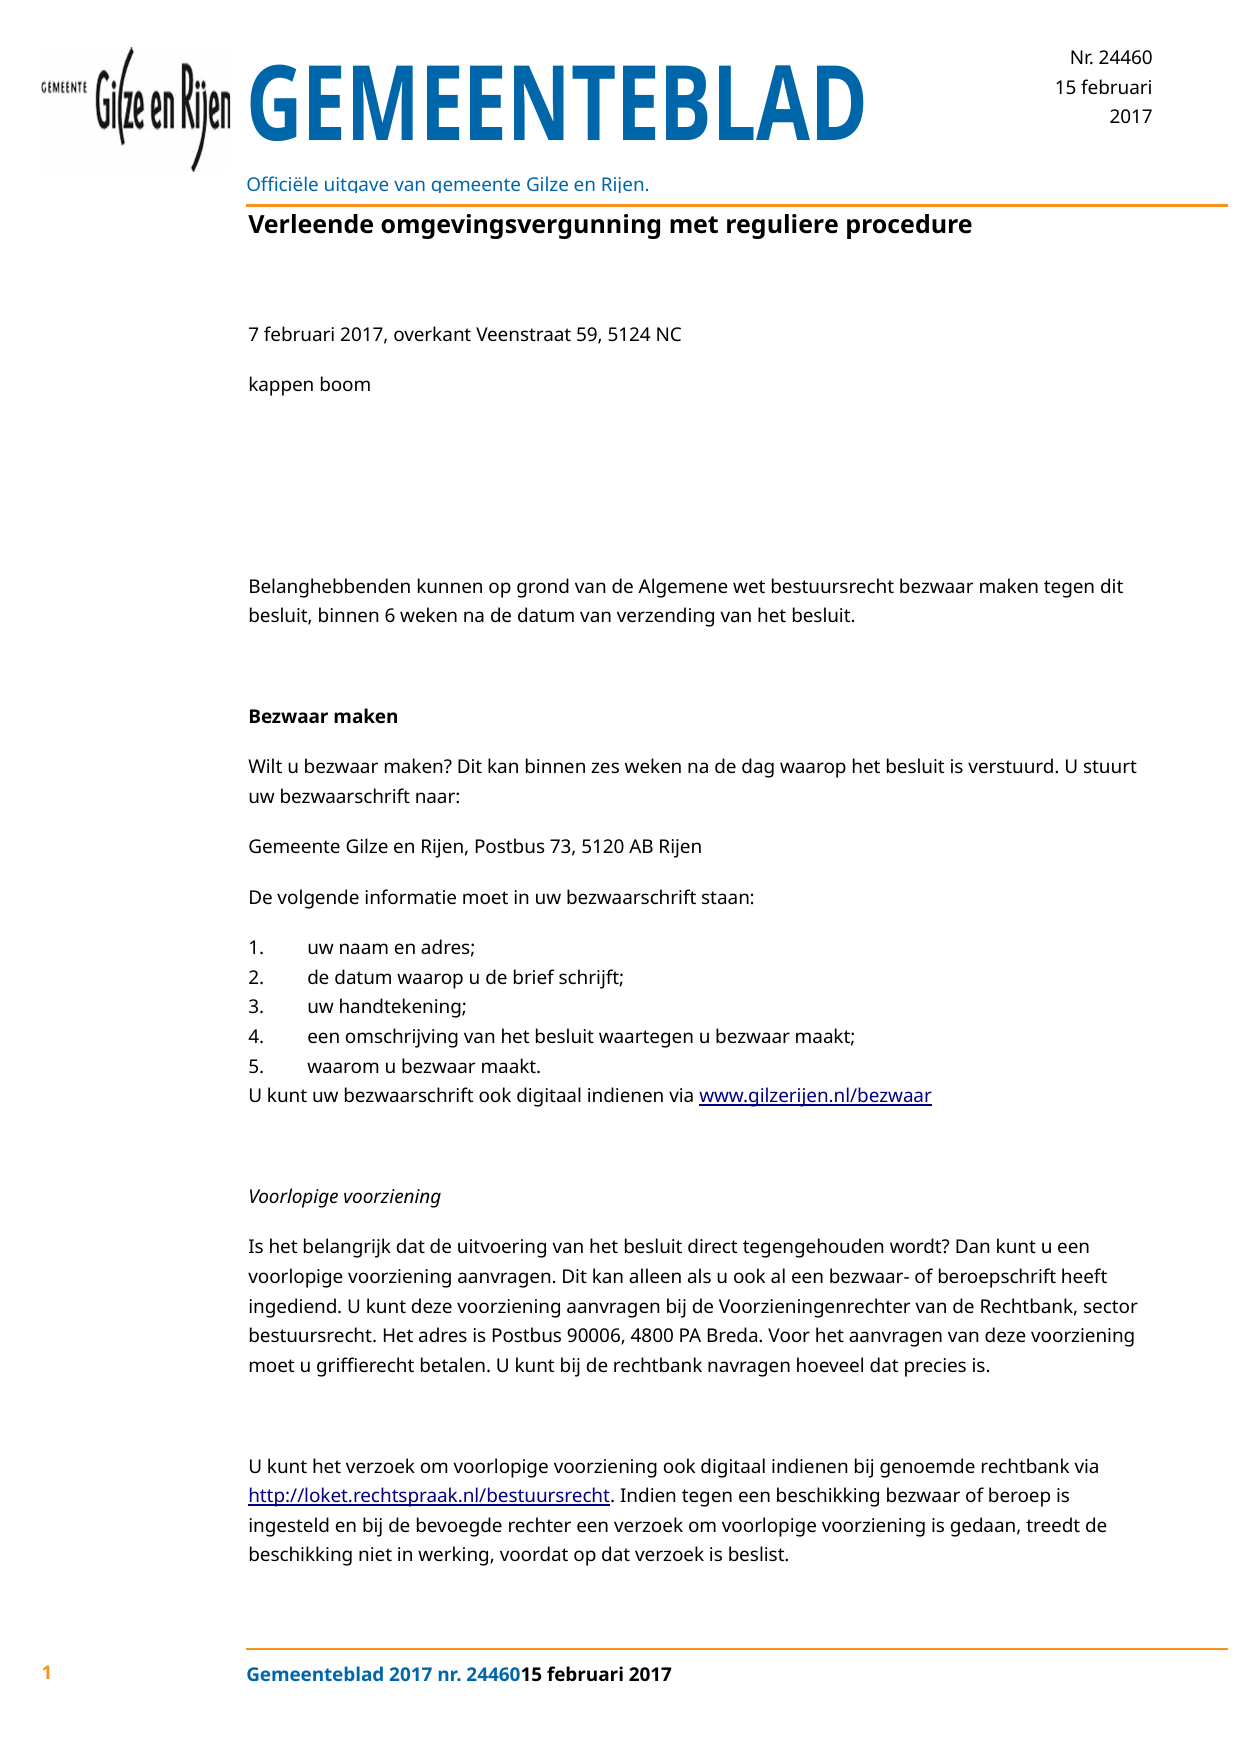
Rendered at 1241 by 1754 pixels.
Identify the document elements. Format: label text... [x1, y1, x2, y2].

text De volgende informatie moet in uw bezwaarschrift staan: [248, 884, 1152, 910]
list uw handtekening; [248, 994, 1152, 1019]
text kappen boom [248, 371, 1152, 397]
text Voorlopige voorziening [248, 1183, 1152, 1209]
list uw naam en adres; [248, 934, 1152, 960]
list waarom u bezwaar maakt. [248, 1053, 1152, 1078]
list de datum waarop u de brief schrijft; [248, 964, 1152, 990]
text Belanghebbenden kunnen op grond van de Algemene wet bestuursrecht bezwaar maken tegen dit besluit, binnen 6 weken na de datum van verzending van het besluit. [248, 573, 1152, 628]
text Is het belangrijk dat de uitvoering van het besluit direct tegengehouden wordt? Dan kunt u een voorlopige voorziening aanvragen. Dit kan alleen als u ook al een bezwaar- of beroepschrift heeft ingediend. U kunt deze voorziening aanvragen bij de Voorzieningenrechter van de Rechtbank, sector bestuursrecht. Het adres is Postbus 90006, 4800 PA Breda. Voor het aanvragen van deze voorziening moet u griffierecht betalen. U kunt bij de rechtbank navragen hoeveel dat precies is. [248, 1234, 1152, 1378]
text U kunt het verzoek om voorlopige voorziening ook digitaal indienen bij genoemde rechtbank via http://loket.rechtspraak.nl/bestuursrecht. Indien tegen een beschikking bezwaar of beroep is ingesteld en bij de bevoegde rechter een verzoek om voorlopige voorziening is gedaan, treedt de beschikking niet in werking, voordat op dat verzoek is beslist. [248, 1453, 1152, 1567]
text Verleende omgevingsvergunning met reguliere procedure [248, 207, 1152, 241]
text U kunt uw bezwaarschrift ook digitaal indienen via www.gilzerijen.nl/bezwaar [248, 1082, 1152, 1108]
picture [41, 47, 231, 172]
text Bezwaar maken [248, 703, 1152, 729]
text 7 februari 2017, overkant Veenstraat 59, 5124 NC [248, 321, 1152, 346]
list een omschrijving van het besluit waartegen u bezwaar maakt; [248, 1023, 1152, 1049]
text Gemeente Gilze en Rijen, Postbus 73, 5120 AB Rijen [248, 834, 1152, 859]
text Wilt u bezwaar maken? Dit kan binnen zes weken na de dag waarop het besluit is verstuurd. U stuurt uw bezwaarschrift naar: [248, 754, 1152, 809]
